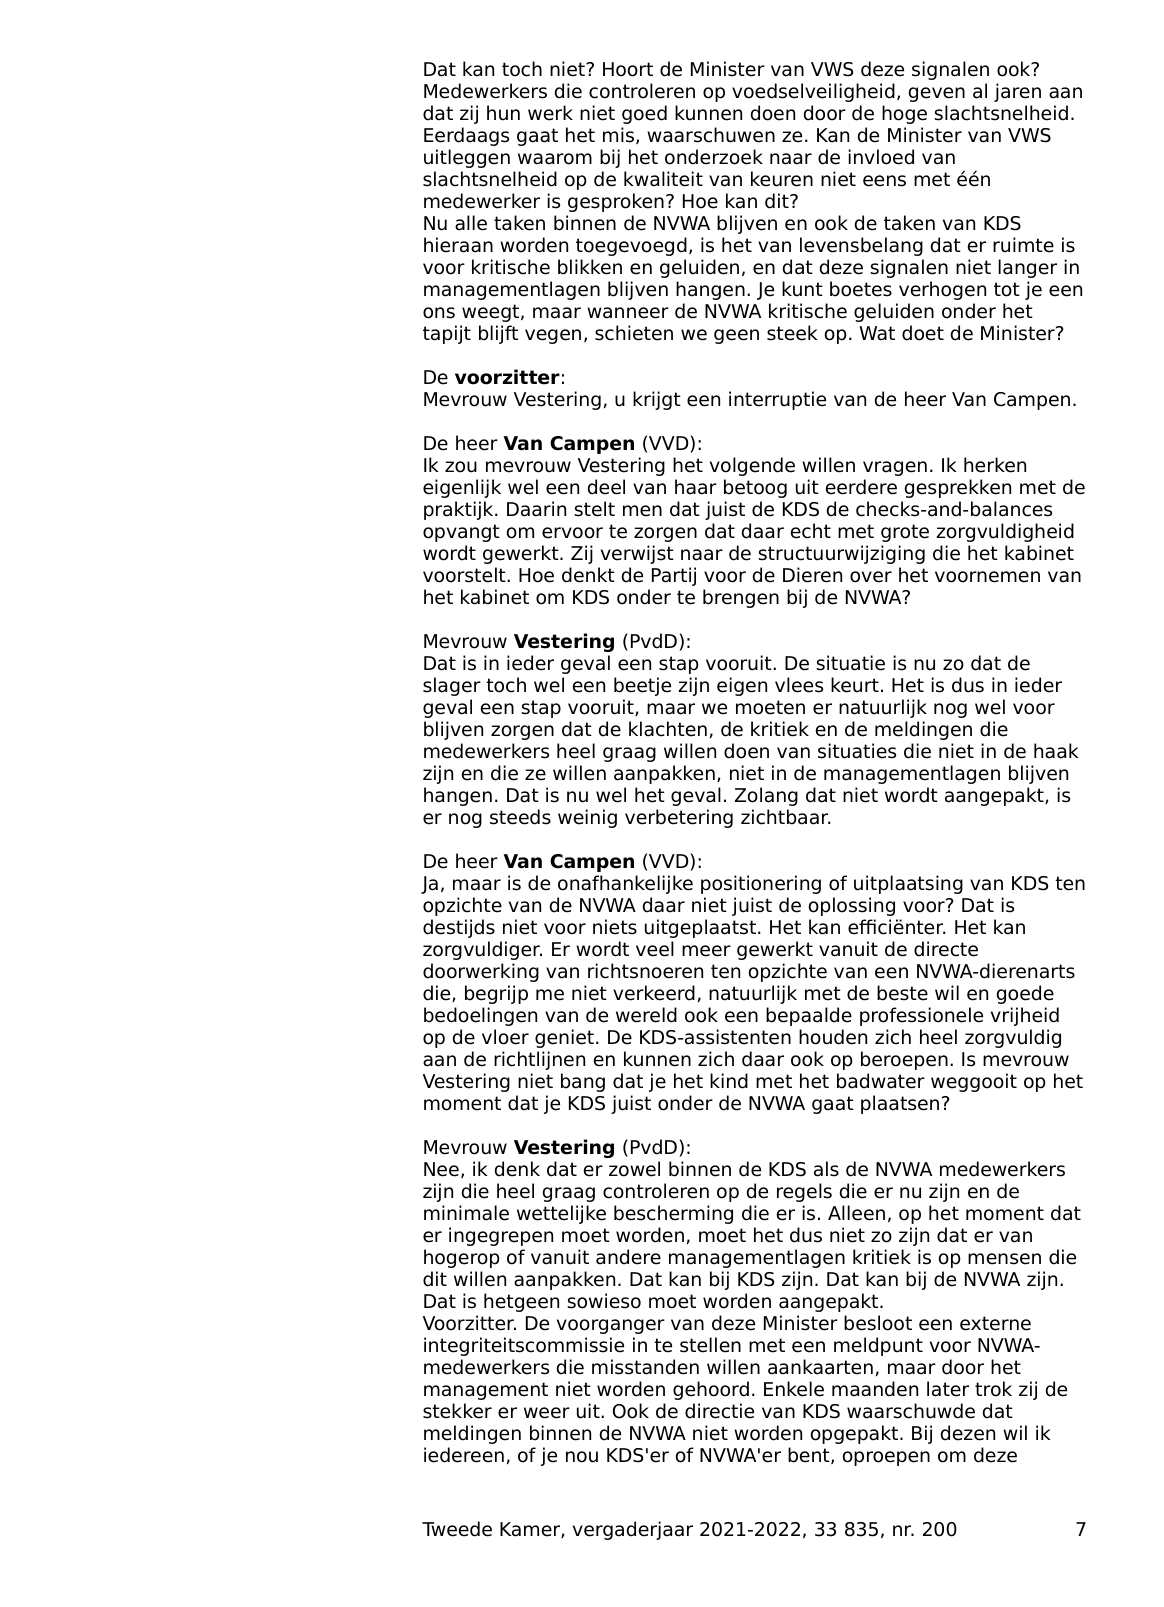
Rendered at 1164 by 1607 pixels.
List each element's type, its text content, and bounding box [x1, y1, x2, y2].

text Mevrouw Vestering (PvdD): [422, 1137, 1087, 1159]
text Ik zou mevrouw Vestering het volgende willen vragen. Ik herken eigenlijk wel een deel van haar betoog uit eerdere gesprekken met de praktijk. Daarin stelt men dat juist de KDS de checks-and-balances opvangt om ervoor te zorgen dat daar echt met grote zorgvuldigheid wordt gewerkt. Zij verwijst naar de structuurwijziging die het kabinet voorstelt. Hoe denkt de Partij voor de Dieren over het voornemen van het kabinet om KDS onder te brengen bij de NVWA? [422, 455, 1087, 609]
text De heer Van Campen (VVD): [422, 433, 1087, 455]
text Mevrouw Vestering (PvdD): [422, 631, 1087, 653]
text Dat is in ieder geval een stap vooruit. De situatie is nu zo dat de slager toch wel een beetje zijn eigen vlees keurt. Het is dus in ieder geval een stap vooruit, maar we moeten er natuurlijk nog wel voor blijven zorgen dat de klachten, de kritiek en de meldingen die medewerkers heel graag willen doen van situaties die niet in de haak zijn en die ze willen aanpakken, niet in de managementlagen blijven hangen. Dat is nu wel het geval. Zolang dat niet wordt aangepakt, is er nog steeds weinig verbetering zichtbaar. [422, 653, 1087, 829]
text Nu alle taken binnen de NVWA blijven en ook de taken van KDS hieraan worden toegevoegd, is het van levensbelang dat er ruimte is voor kritische blikken en geluiden, en dat deze signalen niet langer in managementlagen blijven hangen. Je kunt boetes verhogen tot je een ons weegt, maar wanneer de NVWA kritische geluiden onder het tapijt blijft vegen, schieten we geen steek op. Wat doet de Minister? [422, 213, 1087, 345]
text Nee, ik denk dat er zowel binnen de KDS als de NVWA medewerkers zijn die heel graag controleren op de regels die er nu zijn en de minimale wettelijke bescherming die er is. Alleen, op het moment dat er ingegrepen moet worden, moet het dus niet zo zijn dat er van hogerop of vanuit andere managementlagen kritiek is op mensen die dit willen aanpakken. Dat kan bij KDS zijn. Dat kan bij de NVWA zijn. Dat is hetgeen sowieso moet worden aangepakt. [422, 1159, 1087, 1313]
text Ja, maar is de onafhankelijke positionering of uitplaatsing van KDS ten opzichte van de NVWA daar niet juist de oplossing voor? Dat is destijds niet voor niets uitgeplaatst. Het kan efficiënter. Het kan zorgvuldiger. Er wordt veel meer gewerkt vanuit de directe doorwerking van richtsnoeren ten opzichte van een NVWA-dierenarts die, begrijp me niet verkeerd, natuurlijk met de beste wil en goede bedoelingen van de wereld ook een bepaalde professionele vrijheid op de vloer geniet. De KDS-assistenten houden zich heel zorgvuldig aan de richtlijnen en kunnen zich daar ook op beroepen. Is mevrouw Vestering niet bang dat je het kind met het badwater weggooit op het moment dat je KDS juist onder de NVWA gaat plaatsen? [422, 873, 1087, 1115]
text De voorzitter: [422, 367, 1087, 389]
text De heer Van Campen (VVD): [422, 851, 1087, 873]
text Voorzitter. De voorganger van deze Minister besloot een externe integriteitscommissie in te stellen met een meldpunt voor NVWA-medewerkers die misstanden willen aankaarten, maar door het management niet worden gehoord. Enkele maanden later trok zij de stekker er weer uit. Ook de directie van KDS waarschuwde dat meldingen binnen de NVWA niet worden opgepakt. Bij dezen wil ik iedereen, of je nou KDS'er of NVWA'er bent, oproepen om deze [422, 1313, 1087, 1467]
text Mevrouw Vestering, u krijgt een interruptie van de heer Van Campen. [422, 389, 1087, 411]
text Dat kan toch niet? Hoort de Minister van VWS deze signalen ook? Medewerkers die controleren op voedselveiligheid, geven al jaren aan dat zij hun werk niet goed kunnen doen door de hoge slachtsnelheid. Eerdaags gaat het mis, waarschuwen ze. Kan de Minister van VWS uitleggen waarom bij het onderzoek naar de invloed van slachtsnelheid op de kwaliteit van keuren niet eens met één medewerker is gesproken? Hoe kan dit? [422, 59, 1087, 213]
